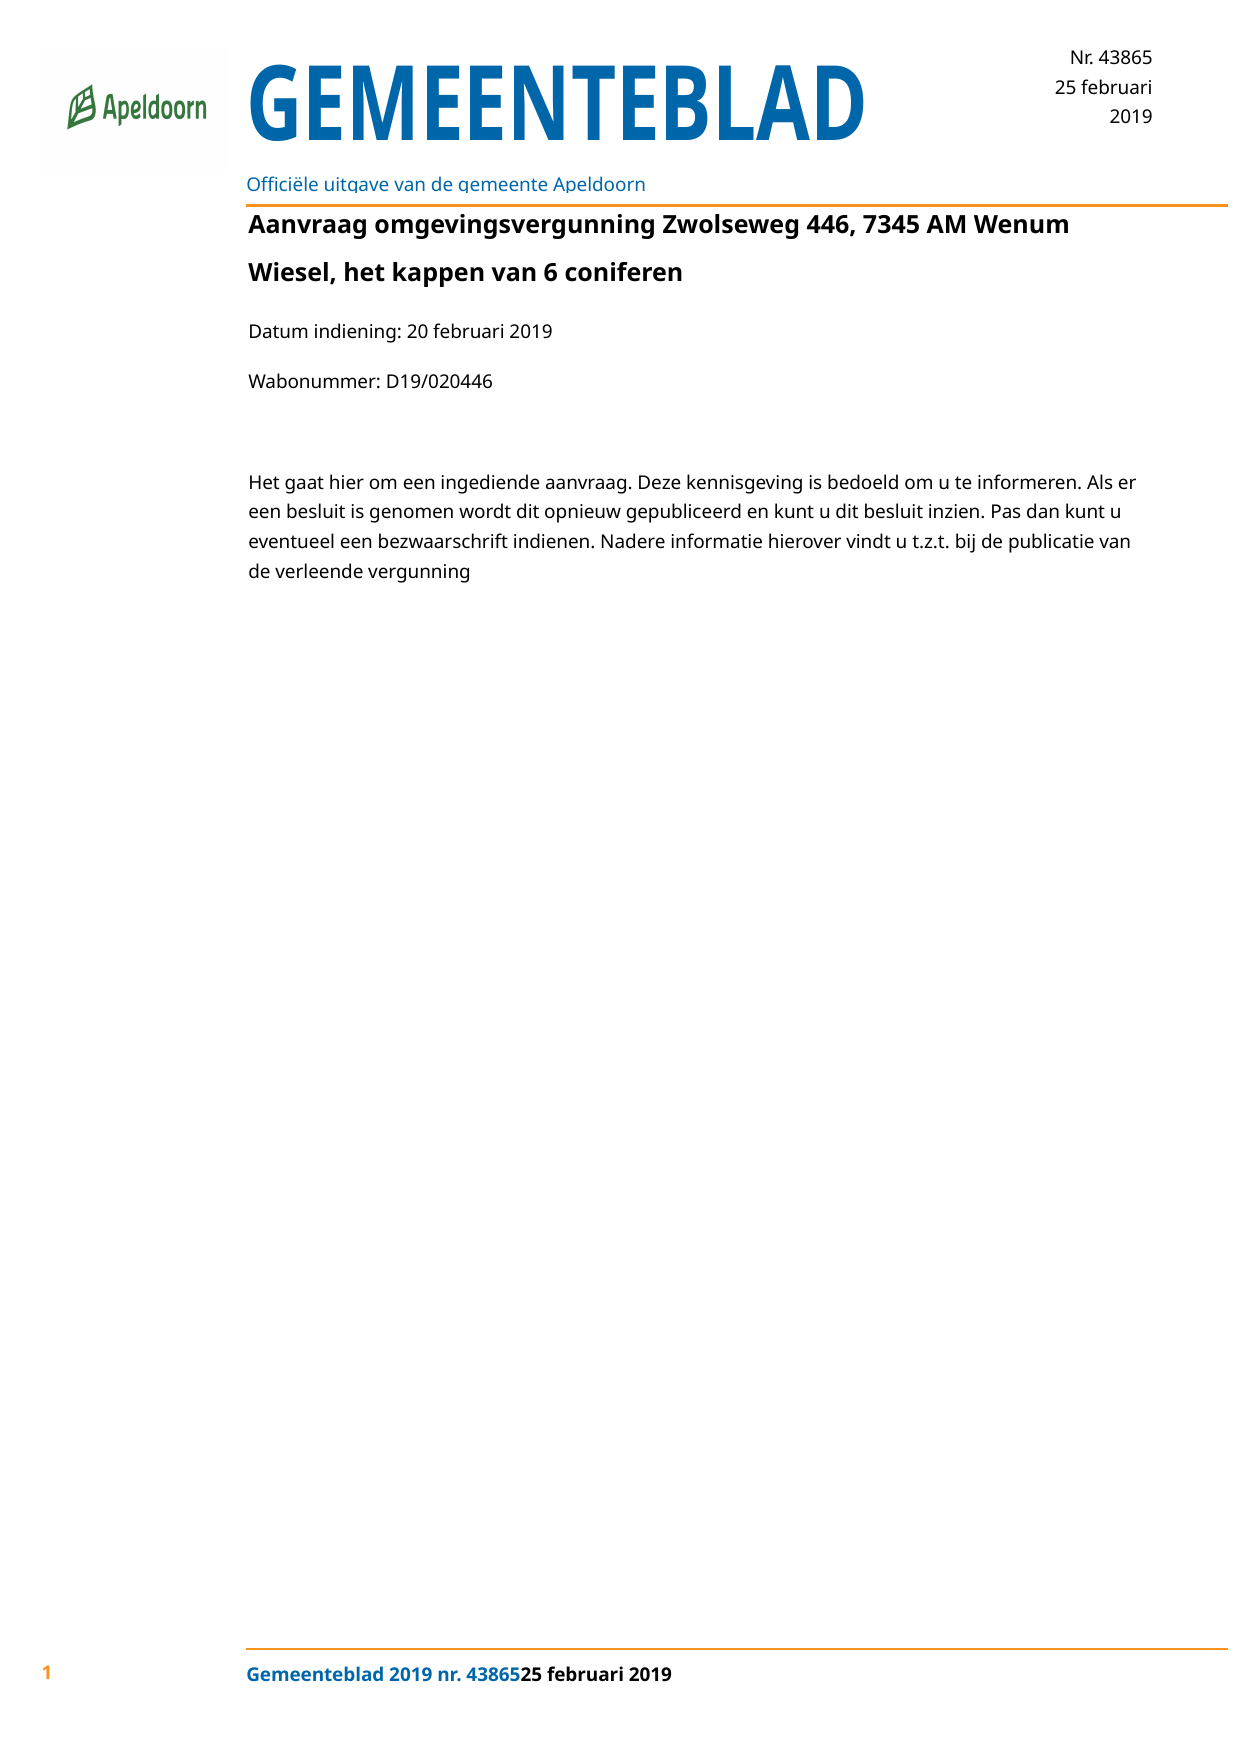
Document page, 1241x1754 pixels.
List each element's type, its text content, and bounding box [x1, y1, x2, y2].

text Aanvraag omgevingsvergunning Zwolseweg 446, 7345 AM Wenum Wiesel, het kappen van 6 coniferen [248, 207, 1152, 288]
picture [41, 47, 231, 172]
text Datum indiening: 20 februari 2019 [248, 318, 1152, 344]
text Het gaat hier om een ingediende aanvraag. Deze kennisgeving is bedoeld om u te informeren. Als er een besluit is genomen wordt dit opnieuw gepubliceerd en kunt u dit besluit inzien. Pas dan kunt u eventueel een bezwaarschrift indienen. Nadere informatie hierover vindt u t.z.t. bij de publicatie van de verleende vergunning [248, 469, 1152, 584]
text Wabonummer: D19/020446 [248, 368, 1152, 394]
